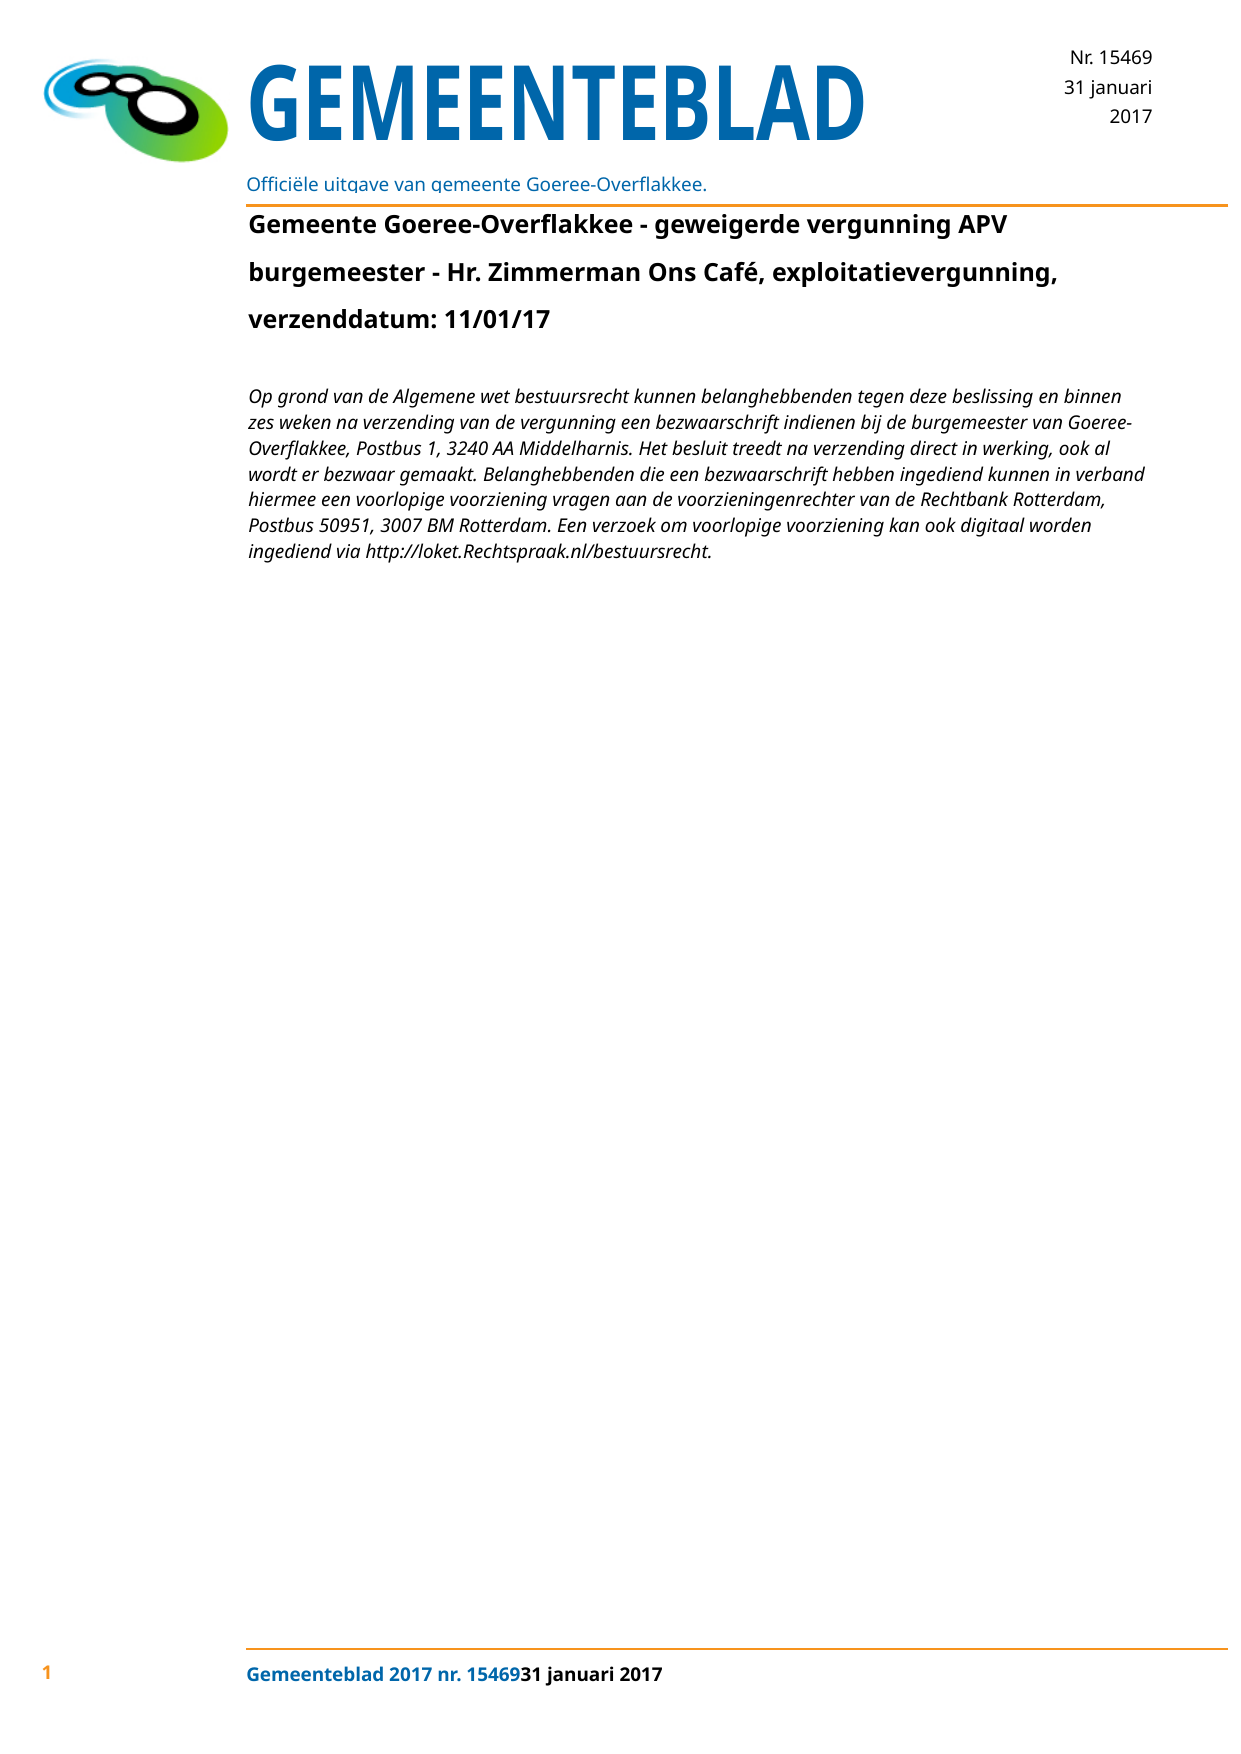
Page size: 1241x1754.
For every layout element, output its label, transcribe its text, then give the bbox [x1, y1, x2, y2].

picture [41, 47, 231, 172]
text Op grond van de Algemene wet bestuursrecht kunnen belanghebbenden tegen deze beslissing en binnen zes weken na verzending van de vergunning een bezwaarschrift indienen bij de burgemeester van Goeree-Overflakkee, Postbus 1, 3240 AA Middelharnis. Het besluit treedt na verzending direct in werking, ook al wordt er bezwaar gemaakt. Belanghebbenden die een bezwaarschrift hebben ingediend kunnen in verband hiermee een voorlopige voorziening vragen aan de voorzieningenrechter van de Rechtbank Rotterdam, Postbus 50951, 3007 BM Rotterdam. Een verzoek om voorlopige voorziening kan ook digitaal worden ingediend via http://loket.Rechtspraak.nl/bestuursrecht. [248, 384, 1152, 564]
text Gemeente Goeree-Overflakkee - geweigerde vergunning APV burgemeester - Hr. Zimmerman Ons Café, exploitatievergunning, verzenddatum: 11/01/17 [248, 207, 1152, 336]
